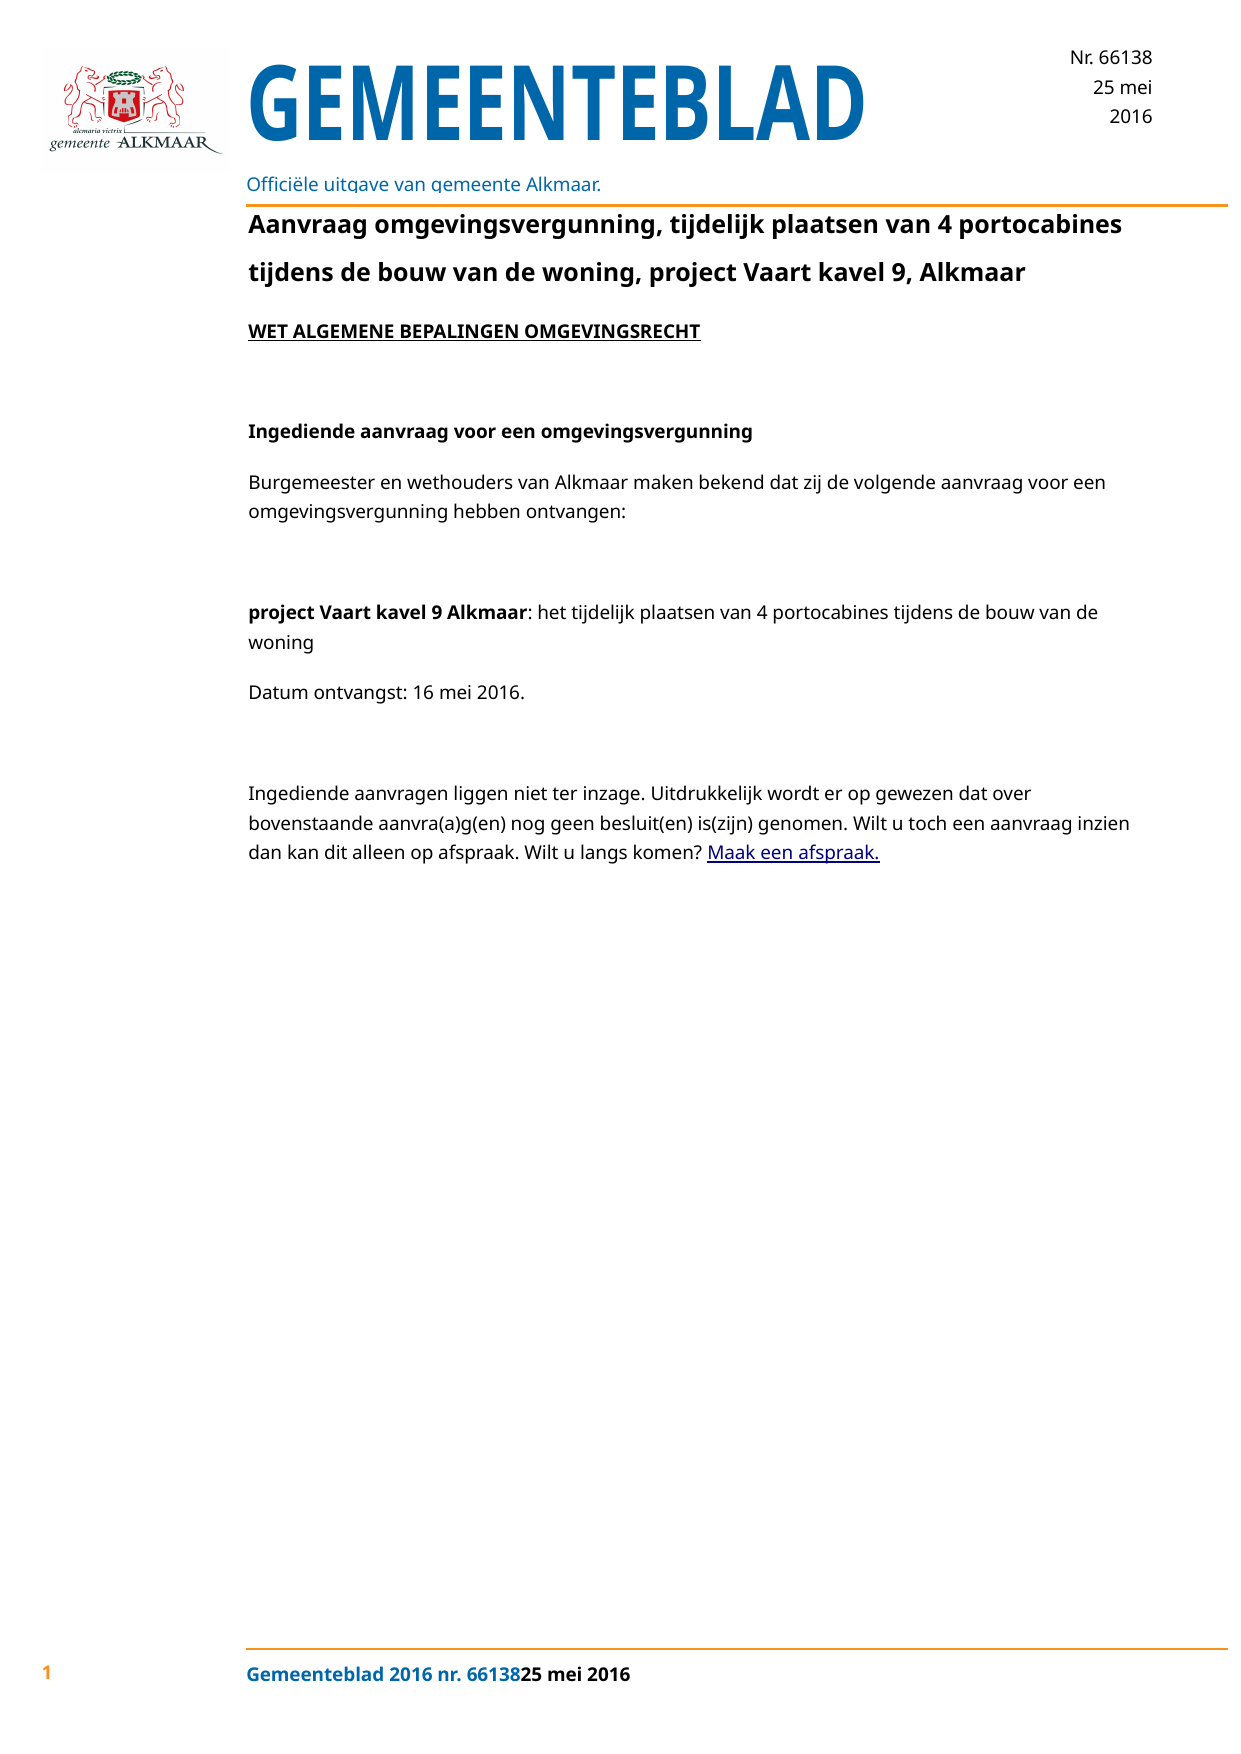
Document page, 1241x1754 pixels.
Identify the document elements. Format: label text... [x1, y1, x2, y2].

text project Vaart kavel 9 Alkmaar: het tijdelijk plaatsen van 4 portocabines tijdens de bouw van de woning [248, 599, 1152, 655]
text Ingediende aanvragen liggen niet ter inzage. Uitdrukkelijk wordt er op gewezen dat over bovenstaande aanvra(a)g(en) nog geen besluit(en) is(zijn) genomen. Wilt u toch een aanvraag inzien dan kan dit alleen op afspraak. Wilt u langs komen? Maak een afspraak. [248, 780, 1152, 865]
text Datum ontvangst: 16 mei 2016. [248, 679, 1152, 705]
picture [41, 47, 231, 172]
text WET ALGEMENE BEPALINGEN OMGEVINGSRECHT [248, 318, 1152, 344]
text Burgemeester en wethouders van Alkmaar maken bekend dat zij de volgende aanvraag voor een omgevingsvergunning hebben ontvangen: [248, 469, 1152, 524]
text Aanvraag omgevingsvergunning, tijdelijk plaatsen van 4 portocabines tijdens de bouw van de woning, project Vaart kavel 9, Alkmaar [248, 207, 1152, 288]
text Ingediende aanvraag voor een omgevingsvergunning [248, 419, 1152, 444]
